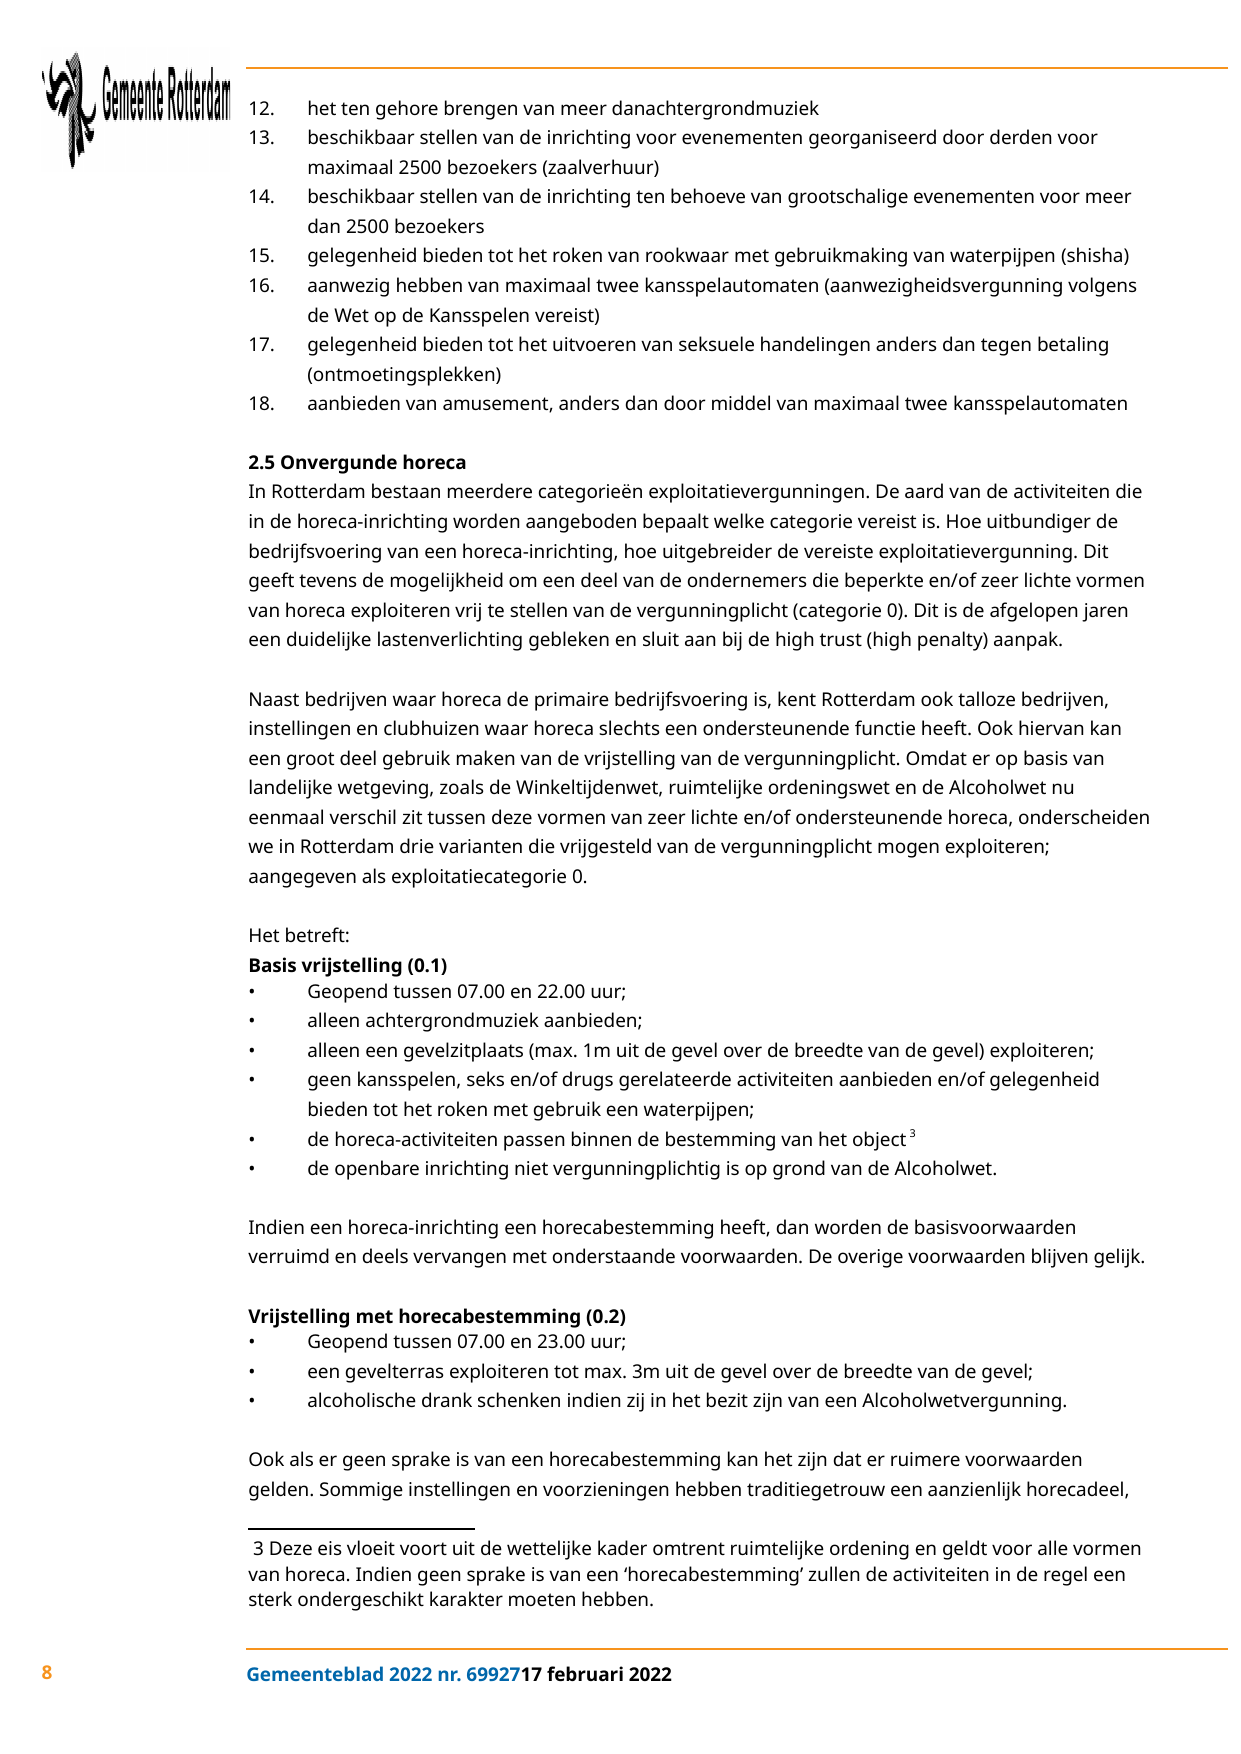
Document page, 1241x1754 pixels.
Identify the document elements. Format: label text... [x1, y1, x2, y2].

text Het betreft: [248, 922, 1152, 948]
text Ook als er geen sprake is van een horecabestemming kan het zijn dat er ruimere voorwaarden gelden. Sommige instellingen en voorzieningen hebben traditiegetrouw een aanzienlijk horecadeel, [248, 1446, 1152, 1502]
picture [41, 47, 231, 172]
table_cell het ten gehore brengen van meer danachtergrondmuziek beschikbaar stellen van de inrichting voor evenementen georganiseerd door derden voor maximaal 2500 bezoekers (zaalverhuur) beschikbaar stellen van de inrichting ten behoeve van grootschalige evenementen voor meer dan 2500 bezoekers gelegenheid bieden tot het roken van rookwaar met gebruikmaking van waterpijpen (shisha) aanwezig hebben van maximaal twee kansspelautomaten (aanwezigheidsvergunning volgens de Wet op de Kansspelen vereist) gelegenheid bieden tot het uitvoeren van seksuele handelingen anders dan tegen betaling (ontmoetingsplekken) aanbieden van amusement, anders dan door middel van maximaal twee kansspelautomaten [248, 95, 1152, 416]
text In Rotterdam bestaan meerdere categorieën exploitatievergunningen. De aard van de activiteiten die in de horeca-inrichting worden aangeboden bepaalt welke categorie vereist is. Hoe uitbundiger de bedrijfsvoering van een horeca-inrichting, hoe uitgebreider de vereiste exploitatievergunning. Dit geeft tevens de mogelijkheid om een deel van de ondernemers die beperkte en/of zeer lichte vormen van horeca exploiteren vrij te stellen van de vergunningplicht (categorie 0). Dit is de afgelopen jaren een duidelijke lastenverlichting gebleken en sluit aan bij de high trust (high penalty) aanpak. [248, 479, 1152, 652]
table_cell Geopend tussen 07.00 en 23.00 uur; een gevelterras exploiteren tot max. 3m uit de gevel over de breedte van de gevel; alcoholische drank schenken indien zij in het bezit zijn van een Alcoholwetvergunning. [248, 1329, 1152, 1413]
table_cell Geopend tussen 07.00 en 22.00 uur; alleen achtergrondmuziek aanbieden; alleen een gevelzitplaats (max. 1m uit de gevel over de breedte van de gevel) exploiteren; geen kansspelen, seks en/of drugs gerelateerde activiteiten aanbieden en/of gelegenheid bieden tot het roken met gebruik een waterpijpen; de horeca-activiteiten passen binnen de bestemming van het object de openbare inrichting niet vergunningplichtig is op grond van de Alcoholwet. [248, 978, 1152, 1181]
table_header Basis vrijstelling (0.1) [248, 952, 1152, 978]
text Naast bedrijven waar horeca de primaire bedrijfsvoering is, kent Rotterdam ook talloze bedrijven, instellingen en clubhuizen waar horeca slechts een ondersteunende functie heeft. Ook hiervan kan een groot deel gebruik maken van de vrijstelling van de vergunningplicht. Omdat er op basis van landelijke wetgeving, zoals de Winkeltijdenwet, ruimtelijke ordeningswet en de Alcoholwet nu eenmaal verschil zit tussen deze vormen van zeer lichte en/of ondersteunende horeca, onderscheiden we in Rotterdam drie varianten die vrijgesteld van de vergunningplicht mogen exploiteren; aangegeven als exploitatiecategorie 0. [248, 686, 1152, 889]
table_header Vrijstelling met horecabestemming (0.2) [248, 1303, 1152, 1328]
text 2.5 Onvergunde horeca [248, 449, 1152, 475]
text Indien een horeca-inrichting een horecabestemming heeft, dan worden de basisvoorwaarden verruimd en deels vervangen met onderstaande voorwaarden. De overige voorwaarden blijven gelijk. [248, 1214, 1152, 1269]
